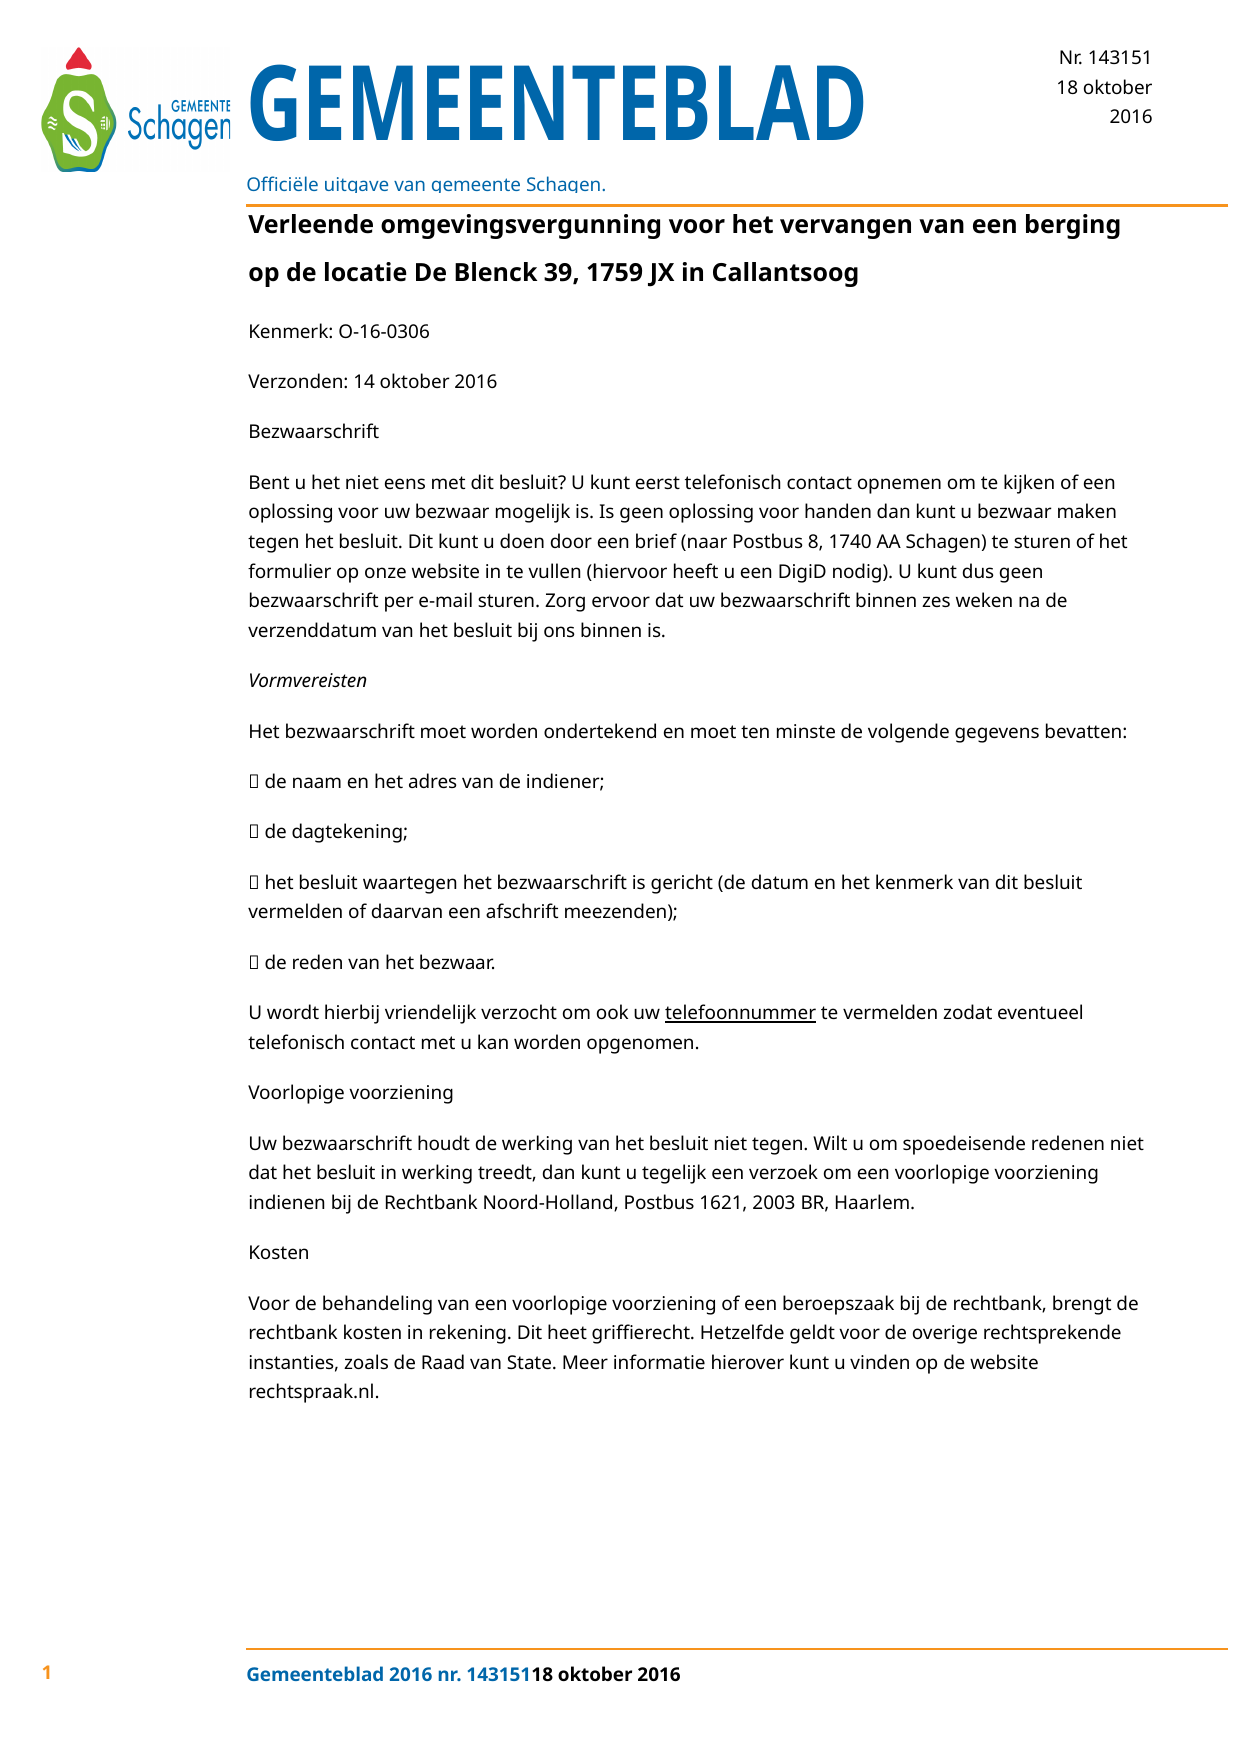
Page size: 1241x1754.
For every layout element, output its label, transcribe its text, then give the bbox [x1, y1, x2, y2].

text U wordt hierbij vriendelijk verzocht om ook uw telefoonnummer te vermelden zodat eventueel telefonisch contact met u kan worden opgenomen. [248, 999, 1152, 1055]
text  de reden van het bezwaar. [248, 949, 1152, 975]
text Voorlopige voorziening [248, 1079, 1152, 1105]
text  het besluit waartegen het bezwaarschrift is gericht (de datum en het kenmerk van dit besluit vermelden of daarvan een afschrift meezenden); [248, 869, 1152, 924]
text  de naam en het adres van de indiener; [248, 768, 1152, 794]
picture [41, 47, 231, 172]
text Verzonden: 14 oktober 2016 [248, 368, 1152, 394]
text Uw bezwaarschrift houdt de werking van het besluit niet tegen. Wilt u om spoedeisende redenen niet dat het besluit in werking treedt, dan kunt u tegelijk een verzoek om een voorlopige voorziening indienen bij de Rechtbank Noord-Holland, Postbus 1621, 2003 BR, Haarlem. [248, 1130, 1152, 1215]
text Bezwaarschrift [248, 419, 1152, 444]
text  de dagtekening; [248, 819, 1152, 844]
text Voor de behandeling van een voorlopige voorziening of een beroepszaak bij de rechtbank, brengt de rechtbank kosten in rekening. Dit heet griffierecht. Hetzelfde geldt voor de overige rechtsprekende instanties, zoals de Raad van State. Meer informatie hierover kunt u vinden op de website rechtspraak.nl. [248, 1290, 1152, 1404]
text Kenmerk: O-16-0306 [248, 318, 1152, 344]
text Kosten [248, 1239, 1152, 1265]
text Verleende omgevingsvergunning voor het vervangen van een berging op de locatie De Blenck 39, 1759 JX in Callantsoog [248, 207, 1152, 288]
text Bent u het niet eens met dit besluit? U kunt eerst telefonisch contact opnemen om te kijken of een oplossing voor uw bezwaar mogelijk is. Is geen oplossing voor handen dan kunt u bezwaar maken tegen het besluit. Dit kunt u doen door een brief (naar Postbus 8, 1740 AA Schagen) te sturen of het formulier op onze website in te vullen (hiervoor heeft u een DigiD nodig). U kunt dus geen bezwaarschrift per e-mail sturen. Zorg ervoor dat uw bezwaarschrift binnen zes weken na de verzenddatum van het besluit bij ons binnen is. [248, 469, 1152, 643]
text Vormvereisten [248, 667, 1152, 693]
text Het bezwaarschrift moet worden ondertekend en moet ten minste de volgende gegevens bevatten: [248, 718, 1152, 744]
